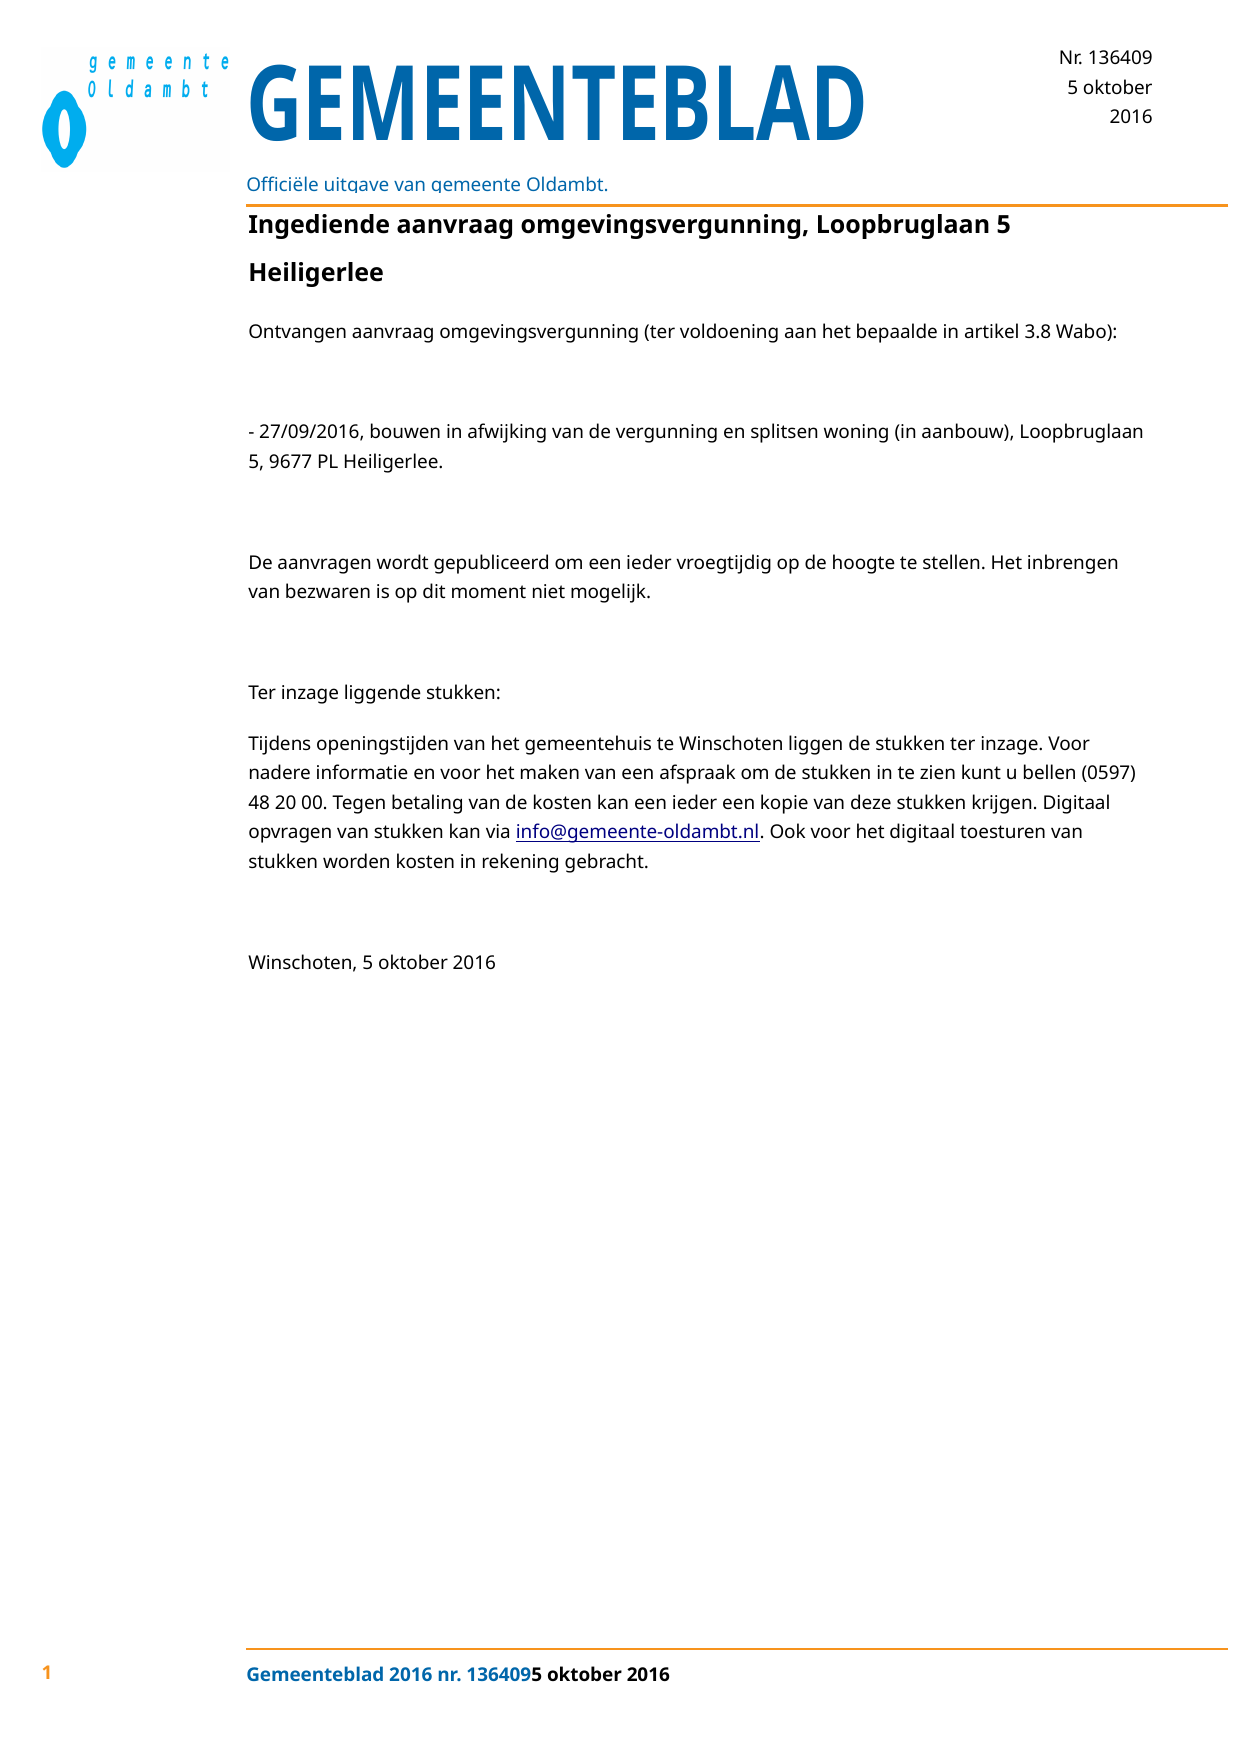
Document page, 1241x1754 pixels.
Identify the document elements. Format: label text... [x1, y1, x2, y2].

text Ter inzage liggende stukken: [248, 679, 1152, 705]
text Winschoten, 5 oktober 2016 [248, 949, 1152, 975]
text Ontvangen aanvraag omgevingsvergunning (ter voldoening aan het bepaalde in artikel 3.8 Wabo): [248, 318, 1152, 344]
text De aanvragen wordt gepubliceerd om een ieder vroegtijdig op de hoogte te stellen. Het inbrengen van bezwaren is op dit moment niet mogelijk. [248, 549, 1152, 604]
text - 27/09/2016, bouwen in afwijking van de vergunning en splitsen woning (in aanbouw), Loopbruglaan 5, 9677 PL Heiligerlee. [248, 419, 1152, 474]
text Tijdens openingstijden van het gemeentehuis te Winschoten liggen de stukken ter inzage. Voor nadere informatie en voor het maken van een afspraak om de stukken in te zien kunt u bellen (0597) 48 20 00. Tegen betaling van de kosten kan een ieder een kopie van deze stukken krijgen. Digitaal opvragen van stukken kan via info@gemeente-oldambt.nl. Ook voor het digitaal toesturen van stukken worden kosten in rekening gebracht. [248, 730, 1152, 874]
picture [41, 47, 231, 172]
text Ingediende aanvraag omgevingsvergunning, Loopbruglaan 5 Heiligerlee [248, 207, 1152, 288]
